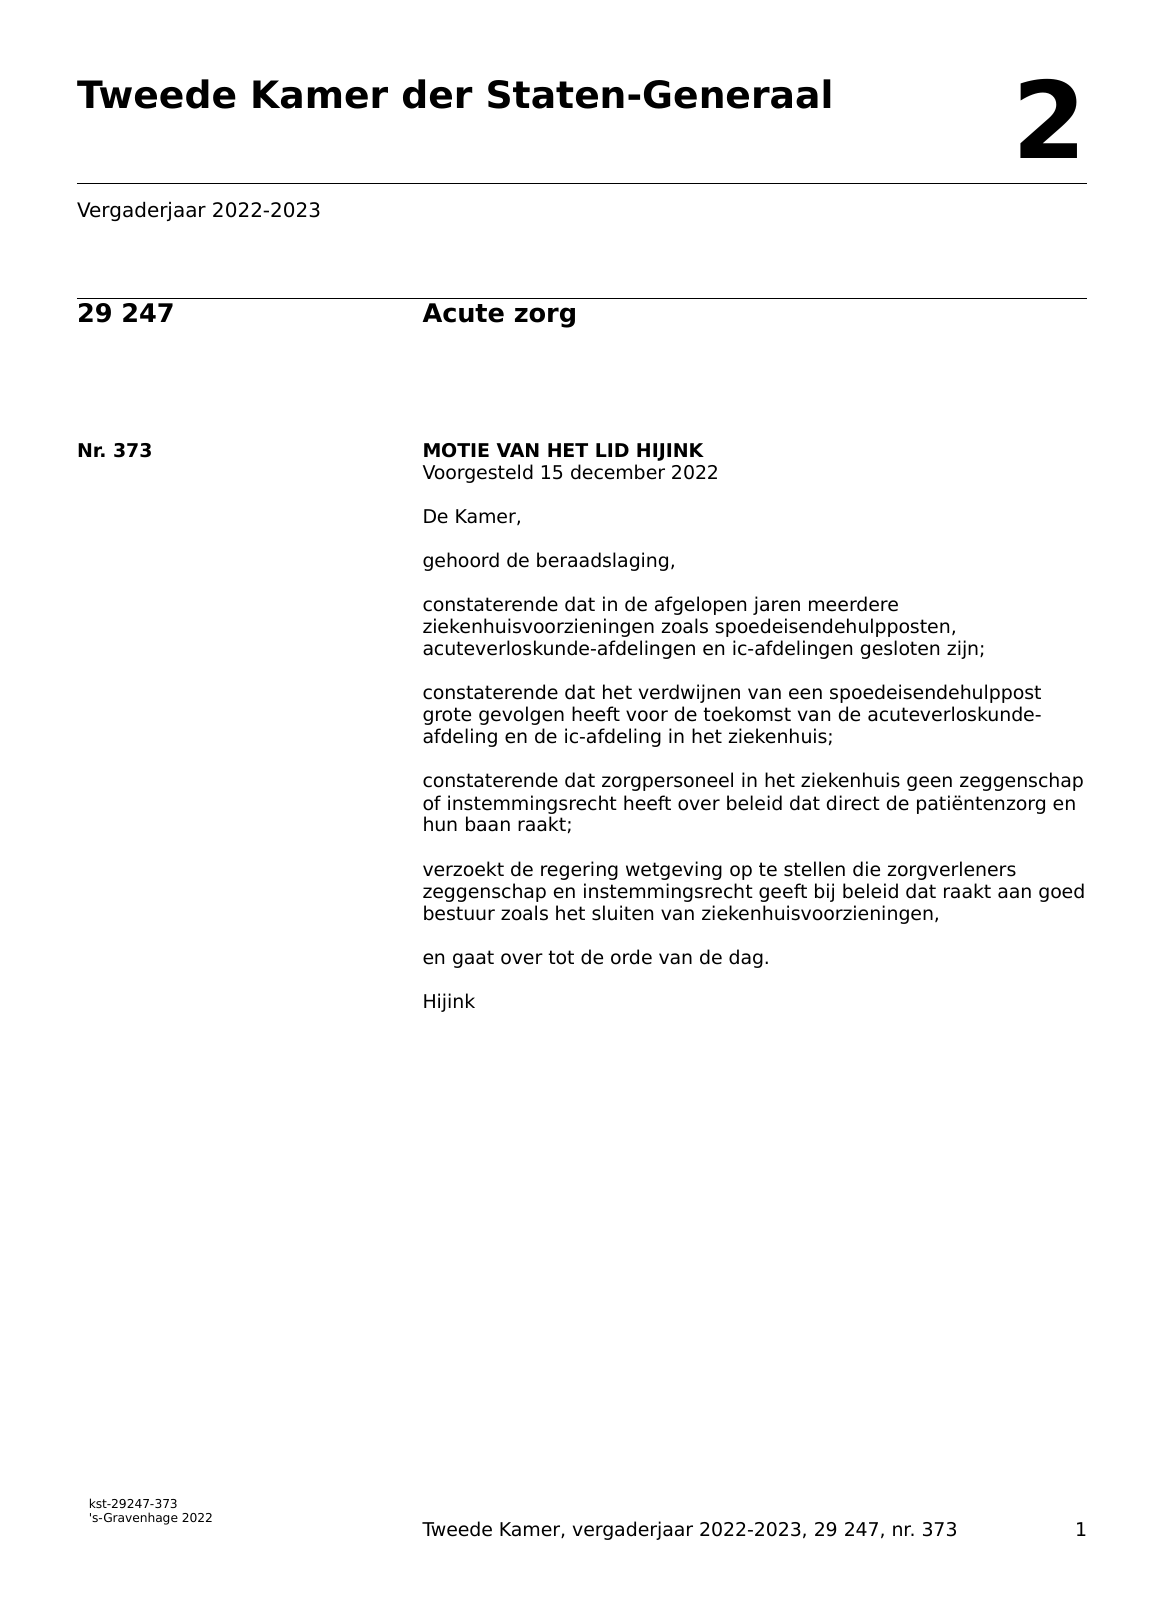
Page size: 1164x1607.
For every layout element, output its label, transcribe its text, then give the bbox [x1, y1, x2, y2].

text en gaat over tot de orde van de dag. [422, 947, 1087, 969]
text 's-Gravenhage 2022 [88, 1511, 323, 1525]
text kst-29247-373 [88, 1497, 323, 1511]
text De Kamer, [422, 506, 1087, 528]
text gehoord de beraadslaging, [422, 550, 1087, 572]
table_header Tweede Kamer der Staten-Generaal [77, 59, 886, 183]
text Hijink [422, 991, 1087, 1013]
text Voorgesteld 15 december 2022 [422, 462, 1087, 484]
text constaterende dat zorgpersoneel in het ziekenhuis geen zeggenschap of instemmingsrecht heeft over beleid dat direct de patiëntenzorg en hun baan raakt; [422, 770, 1087, 836]
text constaterende dat in de afgelopen jaren meerdere ziekenhuisvoorzieningen zoals spoedeisendehulpposten, acuteverloskunde-afdelingen en ic-afdelingen gesloten zijn; [422, 594, 1087, 660]
subtitle 29 247 Acute zorg [77, 299, 1087, 329]
subtitle Nr. 373 MOTIE VAN HET LID HIJINK [77, 440, 1087, 462]
text verzoekt de regering wetgeving op te stellen die zorgverleners zeggenschap en instemmingsrecht geeft bij beleid dat raakt aan goed bestuur zoals het sluiten van ziekenhuisvoorzieningen, [422, 858, 1087, 924]
table_cell Vergaderjaar 2022-2023 [77, 184, 1087, 298]
text constaterende dat het verdwijnen van een spoedeisendehulppost grote gevolgen heeft voor de toekomst van de acuteverloskunde-afdeling en de ic-afdeling in het ziekenhuis; [422, 682, 1087, 748]
table_header 2 [886, 59, 1087, 183]
